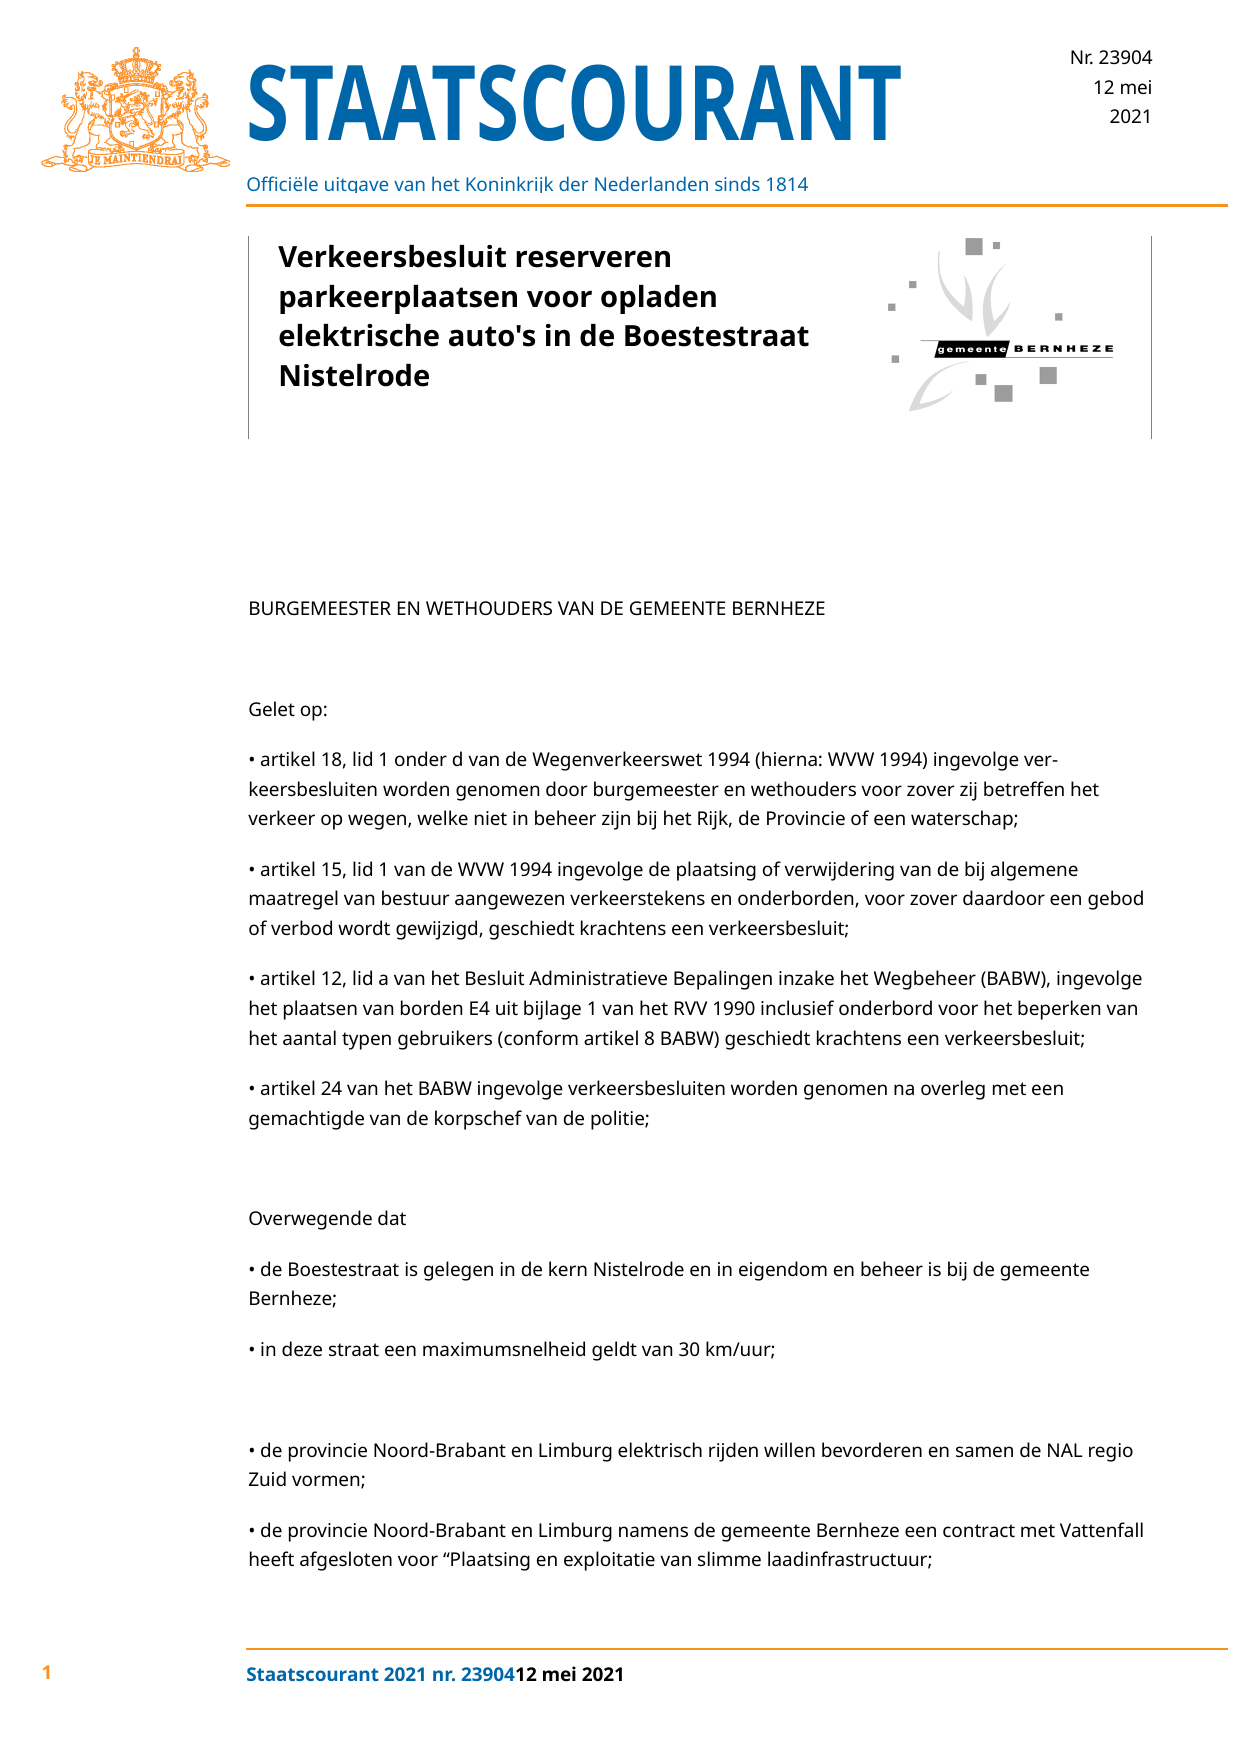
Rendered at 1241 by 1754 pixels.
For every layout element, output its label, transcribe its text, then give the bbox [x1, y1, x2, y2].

text • artikel 24 van het BABW ingevolge verkeersbesluiten worden genomen na overleg met een gemachtigde van de korpschef van de politie; [248, 1075, 1152, 1131]
text • artikel 18, lid 1 onder d van de Wegenverkeerswet 1994 (hierna: WVW 1994) ingevolge ver-keersbesluiten worden genomen door burgemeester en wethouders voor zover zij betreffen het verkeer op wegen, welke niet in beheer zijn bij het Rijk, de Provincie of een waterschap; [248, 746, 1152, 831]
text Overwegende dat [248, 1206, 1152, 1231]
text Gelet op: [248, 696, 1152, 722]
text • in deze straat een maximumsnelheid geldt van 30 km/uur; [248, 1336, 1152, 1362]
table_header [850, 236, 886, 413]
text BURGEMEESTER EN WETHOUDERS VAN DE GEMEENTE BERNHEZE [248, 595, 1152, 621]
table_header [850, 414, 1151, 439]
picture [886, 236, 1115, 414]
table_header Verkeersbesluit reserveren parkeerplaatsen voor opladen elektrische auto's in de Boestestraat Nistelrode [249, 236, 850, 439]
text • de Boestestraat is gelegen in de kern Nistelrode en in eigendom en beheer is bij de gemeente Bernheze; [248, 1256, 1152, 1311]
text • artikel 15, lid 1 van de WVW 1994 ingevolge de plaatsing of verwijdering van de bij algemene maatregel van bestuur aangewezen verkeerstekens en onderborden, voor zover daardoor een gebod of verbod wordt gewijzigd, geschiedt krachtens een verkeersbesluit; [248, 856, 1152, 941]
picture [41, 47, 231, 172]
text • artikel 12, lid a van het Besluit Administratieve Bepalingen inzake het Wegbeheer (BABW), ingevolge het plaatsen van borden E4 uit bijlage 1 van het RVV 1990 inclusief onderbord voor het beperken van het aantal typen gebruikers (conform artikel 8 BABW) geschiedt krachtens een verkeersbesluit; [248, 966, 1152, 1051]
text • de provincie Noord-Brabant en Limburg elektrisch rijden willen bevorderen en samen de NAL regio Zuid vormen; [248, 1437, 1152, 1492]
text • de provincie Noord-Brabant en Limburg namens de gemeente Bernheze een contract met Vattenfall heeft afgesloten voor “Plaatsing en exploitatie van slimme laadinfrastructuur; [248, 1517, 1152, 1572]
table_header [1115, 236, 1151, 413]
